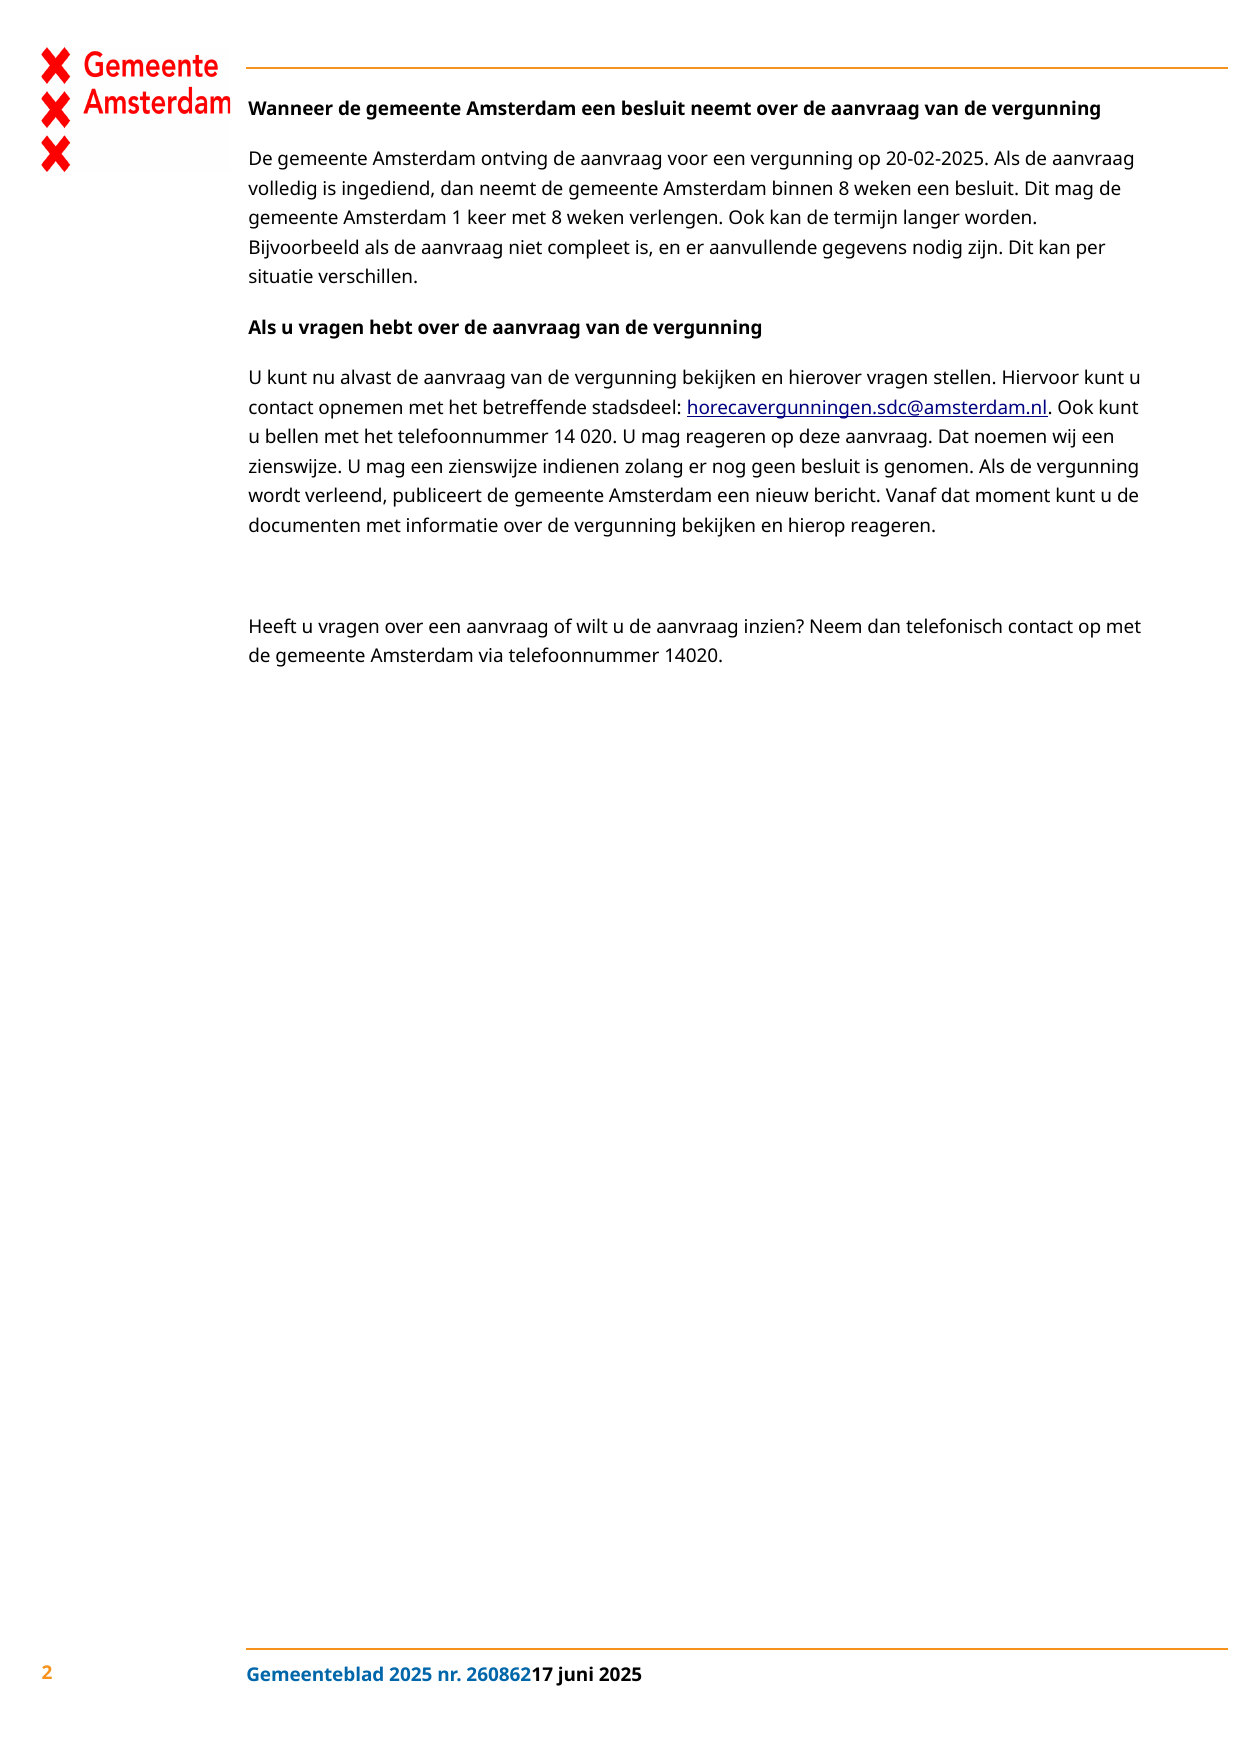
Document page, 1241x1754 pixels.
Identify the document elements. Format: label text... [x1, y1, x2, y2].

text Wanneer de gemeente Amsterdam een besluit neemt over de aanvraag van de vergunning [248, 95, 1152, 121]
picture [41, 47, 231, 172]
text Heeft u vragen over een aanvraag of wilt u de aanvraag inzien? Neem dan telefonisch contact op met de gemeente Amsterdam via telefoonnummer 14020. [248, 613, 1152, 668]
text U kunt nu alvast de aanvraag van de vergunning bekijken en hierover vragen stellen. Hiervoor kunt u contact opnemen met het betreffende stadsdeel: horecavergunningen.sdc@amsterdam.nl. Ook kunt u bellen met het telefoonnummer 14 020. U mag reageren op deze aanvraag. Dat noemen wij een zienswijze. U mag een zienswijze indienen zolang er nog geen besluit is genomen. Als de vergunning wordt verleend, publiceert de gemeente Amsterdam een nieuw bericht. Vanaf dat moment kunt u de documenten met informatie over de vergunning bekijken en hierop reageren. [248, 364, 1152, 538]
text De gemeente Amsterdam ontving de aanvraag voor een vergunning op 20-02-2025. Als de aanvraag volledig is ingediend, dan neemt de gemeente Amsterdam binnen 8 weken een besluit. Dit mag de gemeente Amsterdam 1 keer met 8 weken verlengen. Ook kan de termijn langer worden. Bijvoorbeeld als de aanvraag niet compleet is, en er aanvullende gegevens nodig zijn. Dit kan per situatie verschillen. [248, 145, 1152, 289]
text Als u vragen hebt over de aanvraag van de vergunning [248, 314, 1152, 340]
